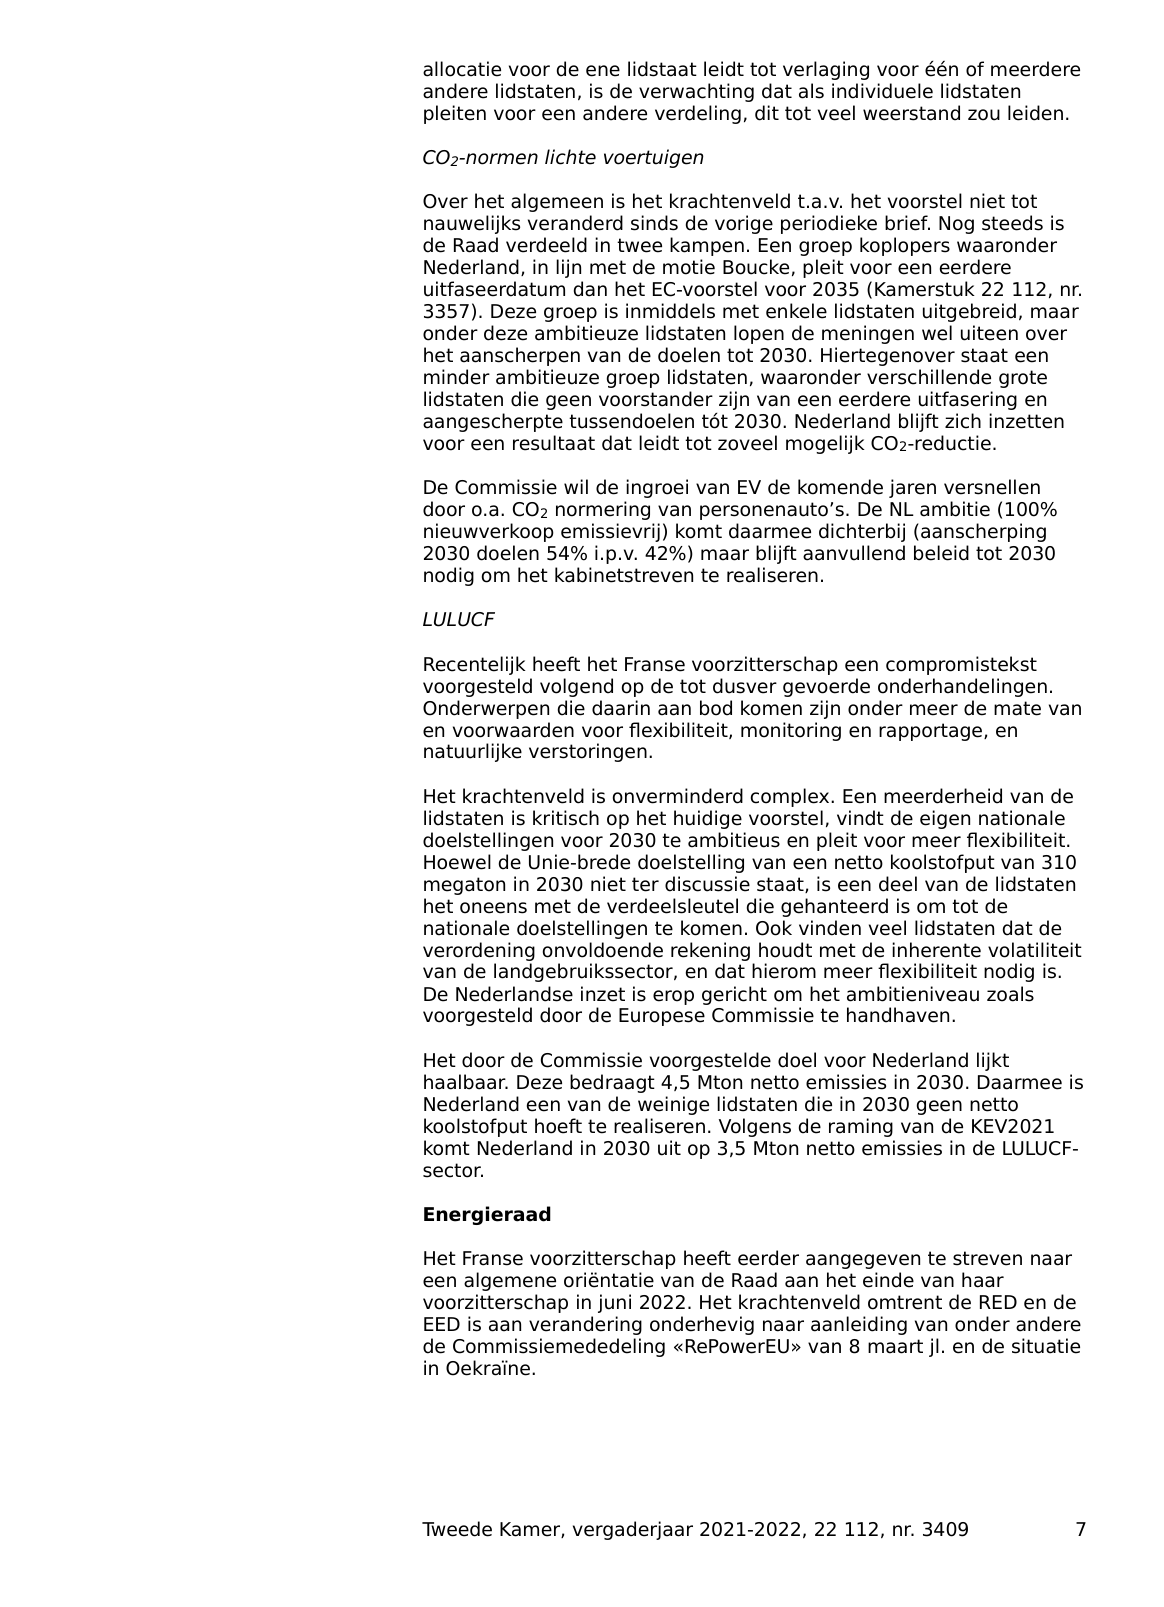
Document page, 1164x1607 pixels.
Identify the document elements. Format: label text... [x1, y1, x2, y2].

text Over het algemeen is het krachtenveld t.a.v. het voorstel niet tot nauwelijks veranderd sinds de vorige periodieke brief. Nog steeds is de Raad verdeeld in twee kampen. Een groep koplopers waaronder Nederland, in lijn met de motie Boucke, pleit voor een eerdere uitfaseerdatum dan het EC-voorstel voor 2035 (Kamerstuk 22 112, nr. 3357). Deze groep is inmiddels met enkele lidstaten uitgebreid, maar onder deze ambitieuze lidstaten lopen de meningen wel uiteen over het aanscherpen van de doelen tot 2030. Hiertegenover staat een minder ambitieuze groep lidstaten, waaronder verschillende grote lidstaten die geen voorstander zijn van een eerdere uitfasering en aangescherpte tussendoelen tót 2030. Nederland blijft zich inzetten voor een resultaat dat leidt tot zoveel mogelijk CO2-reductie. [422, 191, 1087, 455]
text Recentelijk heeft het Franse voorzitterschap een compromistekst voorgesteld volgend op de tot dusver gevoerde onderhandelingen. Onderwerpen die daarin aan bod komen zijn onder meer de mate van en voorwaarden voor flexibiliteit, monitoring en rapportage, en natuurlijke verstoringen. [422, 653, 1087, 763]
text Het krachtenveld is onverminderd complex. Een meerderheid van de lidstaten is kritisch op het huidige voorstel, vindt de eigen nationale doelstellingen voor 2030 te ambitieus en pleit voor meer flexibiliteit. Hoewel de Unie-brede doelstelling van een netto koolstofput van 310 megaton in 2030 niet ter discussie staat, is een deel van de lidstaten het oneens met de verdeelsleutel die gehanteerd is om tot de nationale doelstellingen te komen. Ook vinden veel lidstaten dat de verordening onvoldoende rekening houdt met de inherente volatiliteit van de landgebruikssector, en dat hierom meer flexibiliteit nodig is. De Nederlandse inzet is erop gericht om het ambitieniveau zoals voorgesteld door de Europese Commissie te handhaven. [422, 786, 1087, 1027]
subtitle Energieraad [422, 1204, 1087, 1226]
text De Commissie wil de ingroei van EV de komende jaren versnellen door o.a. CO2 normering van personenauto’s. De NL ambitie (100% nieuwverkoop emissievrij) komt daarmee dichterbij (aanscherping 2030 doelen 54% i.p.v. 42%) maar blijft aanvullend beleid tot 2030 nodig om het kabinetstreven te realiseren. [422, 477, 1087, 587]
subtitle LULUCF [422, 609, 1087, 631]
text Het door de Commissie voorgestelde doel voor Nederland lijkt haalbaar. Deze bedraagt 4,5 Mton netto emissies in 2030. Daarmee is Nederland een van de weinige lidstaten die in 2030 geen netto koolstofput hoeft te realiseren. Volgens de raming van de KEV2021 komt Nederland in 2030 uit op 3,5 Mton netto emissies in de LULUCF-sector. [422, 1049, 1087, 1181]
text Het Franse voorzitterschap heeft eerder aangegeven te streven naar een algemene oriëntatie van de Raad aan het einde van haar voorzitterschap in juni 2022. Het krachtenveld omtrent de RED en de EED is aan verandering onderhevig naar aanleiding van onder andere de Commissiemededeling «RePowerEU» van 8 maart jl. en de situatie in Oekraïne. [422, 1248, 1087, 1380]
subtitle CO2-normen lichte voertuigen [422, 147, 1087, 169]
text allocatie voor de ene lidstaat leidt tot verlaging voor één of meerdere andere lidstaten, is de verwachting dat als individuele lidstaten pleiten voor een andere verdeling, dit tot veel weerstand zou leiden. [422, 59, 1087, 125]
